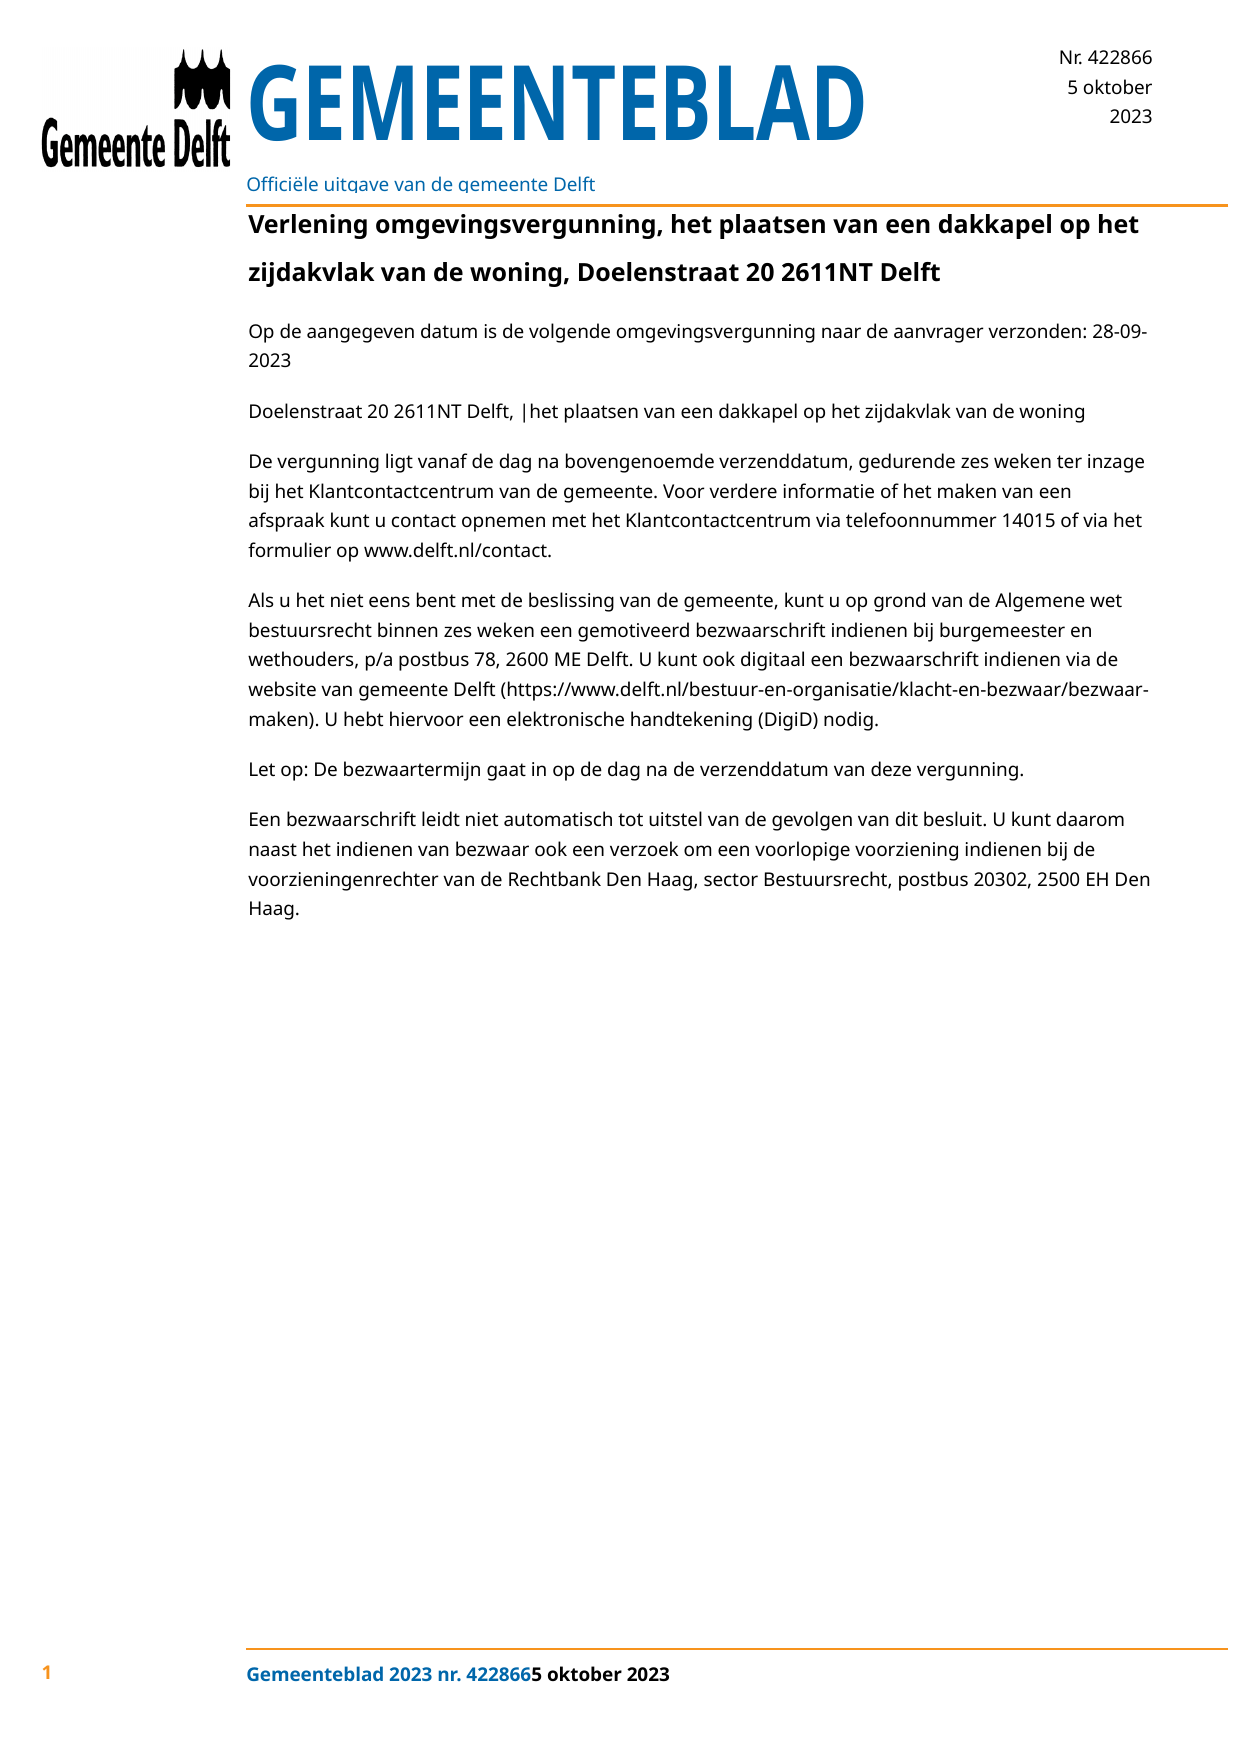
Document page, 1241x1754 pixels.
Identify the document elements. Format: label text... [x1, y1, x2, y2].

text Verlening omgevingsvergunning, het plaatsen van een dakkapel op het zijdakvlak van de woning, Doelenstraat 20 2611NT Delft [248, 207, 1152, 288]
picture [41, 47, 231, 172]
text Let op: De bezwaartermijn gaat in op de dag na de verzenddatum van deze vergunning. [248, 756, 1152, 782]
text Op de aangegeven datum is de volgende omgevingsvergunning naar de aanvrager verzonden: 28-09-2023 [248, 318, 1152, 373]
text Doelenstraat 20 2611NT Delft, |het plaatsen van een dakkapel op het zijdakvlak van de woning [248, 398, 1152, 424]
text Een bezwaarschrift leidt niet automatisch tot uitstel van de gevolgen van dit besluit. U kunt daarom naast het indienen van bezwaar ook een verzoek om een voorlopige voorziening indienen bij de voorzieningenrechter van de Rechtbank Den Haag, sector Bestuursrecht, postbus 20302, 2500 EH Den Haag. [248, 807, 1152, 921]
text De vergunning ligt vanaf de dag na bovengenoemde verzenddatum, gedurende zes weken ter inzage bij het Klantcontactcentrum van de gemeente. Voor verdere informatie of het maken van een afspraak kunt u contact opnemen met het Klantcontactcentrum via telefoonnummer 14015 of via het formulier op www.delft.nl/contact. [248, 448, 1152, 563]
text Als u het niet eens bent met de beslissing van de gemeente, kunt u op grond van de Algemene wet bestuursrecht binnen zes weken een gemotiveerd bezwaarschrift indienen bij burgemeester en wethouders, p/a postbus 78, 2600 ME Delft. U kunt ook digitaal een bezwaarschrift indienen via de website van gemeente Delft (https://www.delft.nl/bestuur-en-organisatie/klacht-en-bezwaar/bezwaar-maken). U hebt hiervoor een elektronische handtekening (DigiD) nodig. [248, 587, 1152, 732]
